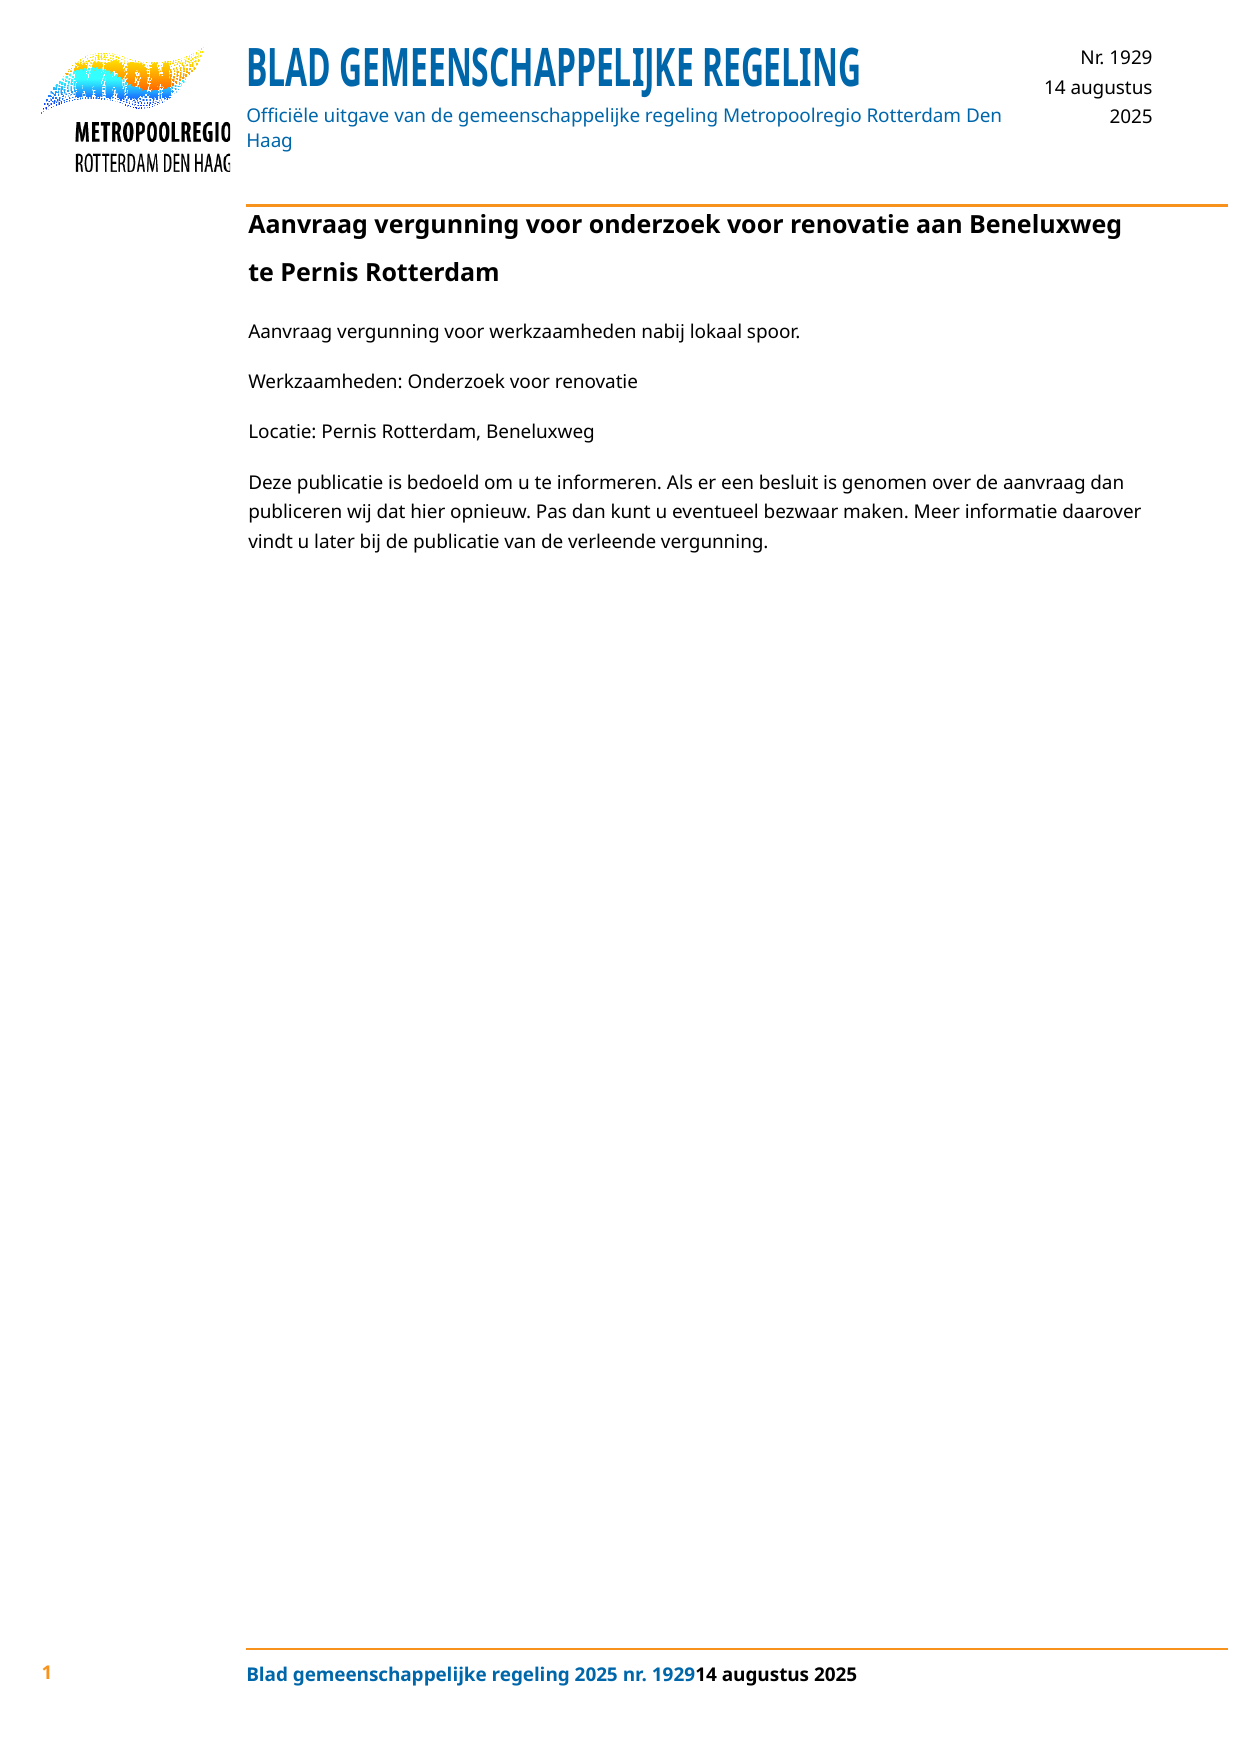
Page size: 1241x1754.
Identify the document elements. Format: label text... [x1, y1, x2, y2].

text Aanvraag vergunning voor onderzoek voor renovatie aan Beneluxweg te Pernis Rotterdam [248, 207, 1152, 288]
text Locatie: Pernis Rotterdam, Beneluxweg [248, 419, 1152, 444]
text Deze publicatie is bedoeld om u te informeren. Als er een besluit is genomen over de aanvraag dan publiceren wij dat hier opnieuw. Pas dan kunt u eventueel bezwaar maken. Meer informatie daarover vindt u later bij de publicatie van de verleende vergunning. [248, 469, 1152, 554]
text Aanvraag vergunning voor werkzaamheden nabij lokaal spoor. [248, 318, 1152, 344]
text Werkzaamheden: Onderzoek voor renovatie [248, 368, 1152, 394]
picture [41, 47, 231, 172]
